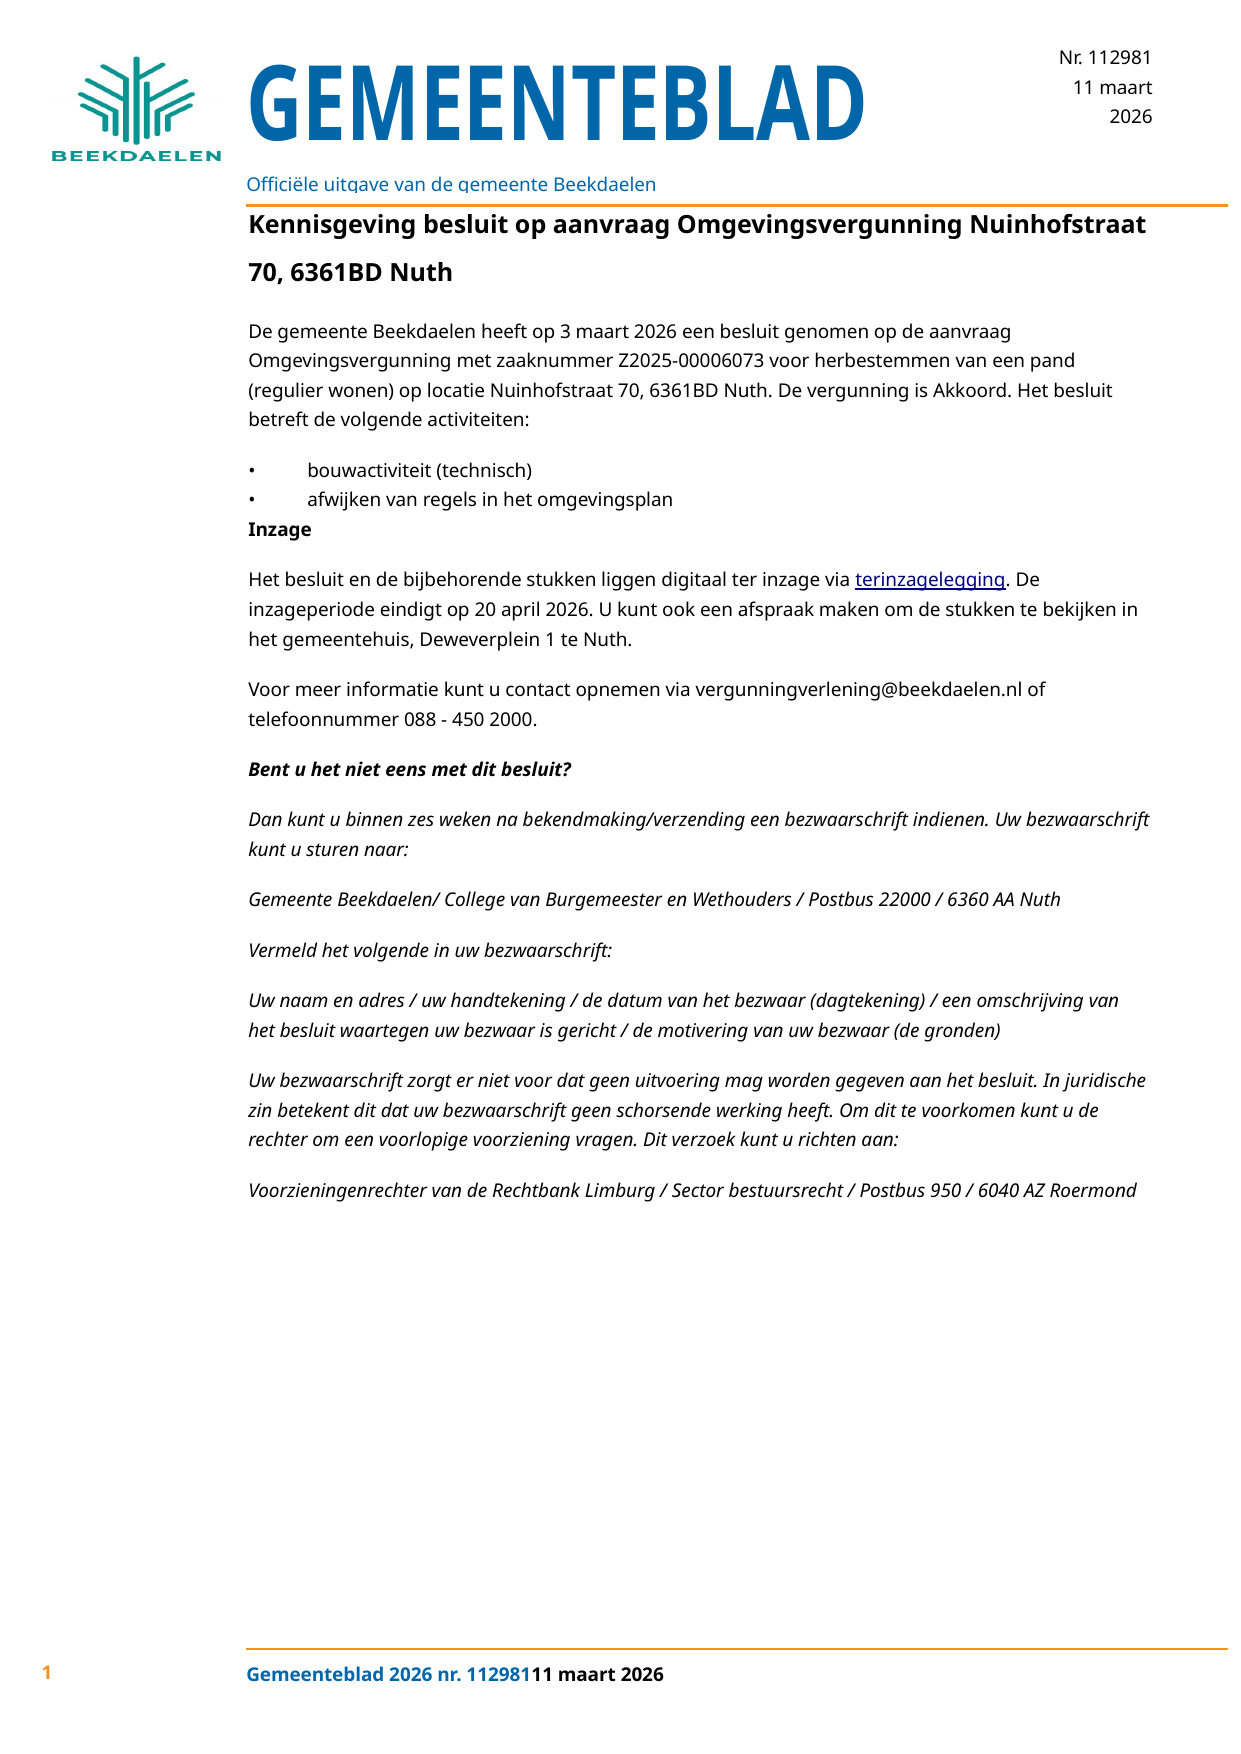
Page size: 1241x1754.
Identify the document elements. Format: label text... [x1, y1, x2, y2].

text De gemeente Beekdaelen heeft op 3 maart 2026 een besluit genomen op de aanvraag Omgevingsvergunning met zaaknummer Z2025-00006073 voor herbestemmen van een pand (regulier wonen) op locatie Nuinhofstraat 70, 6361BD Nuth. De vergunning is Akkoord. Het besluit betreft de volgende activiteiten: [248, 318, 1152, 432]
text Bent u het niet eens met dit besluit? [248, 756, 1152, 782]
text Uw bezwaarschrift zorgt er niet voor dat geen uitvoering mag worden gegeven aan het besluit. In juridische zin betekent dit dat uw bezwaarschrift geen schorsende werking heeft. Om dit te voorkomen kunt u de rechter om een voorlopige voorziening vragen. Dit verzoek kunt u richten aan: [248, 1067, 1152, 1152]
picture [41, 47, 231, 172]
text Kennisgeving besluit op aanvraag Omgevingsvergunning Nuinhofstraat 70, 6361BD Nuth [248, 207, 1152, 288]
text Inzage [248, 516, 1152, 542]
text Voor meer informatie kunt u contact opnemen via vergunningverlening@beekdaelen.nl of telefoonnummer 088 - 450 2000. [248, 676, 1152, 732]
text Uw naam en adres / uw handtekening / de datum van het bezwaar (dagtekening) / een omschrijving van het besluit waartegen uw bezwaar is gericht / de motivering van uw bezwaar (de gronden) [248, 987, 1152, 1043]
list bouwactiviteit (technisch) [248, 457, 1152, 483]
text Het besluit en de bijbehorende stukken liggen digitaal ter inzage via terinzagelegging. De inzageperiode eindigt op 20 april 2026. U kunt ook een afspraak maken om de stukken te bekijken in het gemeentehuis, Deweverplein 1 te Nuth. [248, 567, 1152, 652]
list afwijken van regels in het omgevingsplan [248, 487, 1152, 512]
text Dan kunt u binnen zes weken na bekendmaking/verzending een bezwaarschrift indienen. Uw bezwaarschrift kunt u sturen naar: [248, 807, 1152, 862]
text Vermeld het volgende in uw bezwaarschrift: [248, 937, 1152, 963]
text Voorzieningenrechter van de Rechtbank Limburg / Sector bestuursrecht / Postbus 950 / 6040 AZ Roermond [248, 1177, 1152, 1203]
text Gemeente Beekdaelen/ College van Burgemeester en Wethouders / Postbus 22000 / 6360 AA Nuth [248, 887, 1152, 912]
